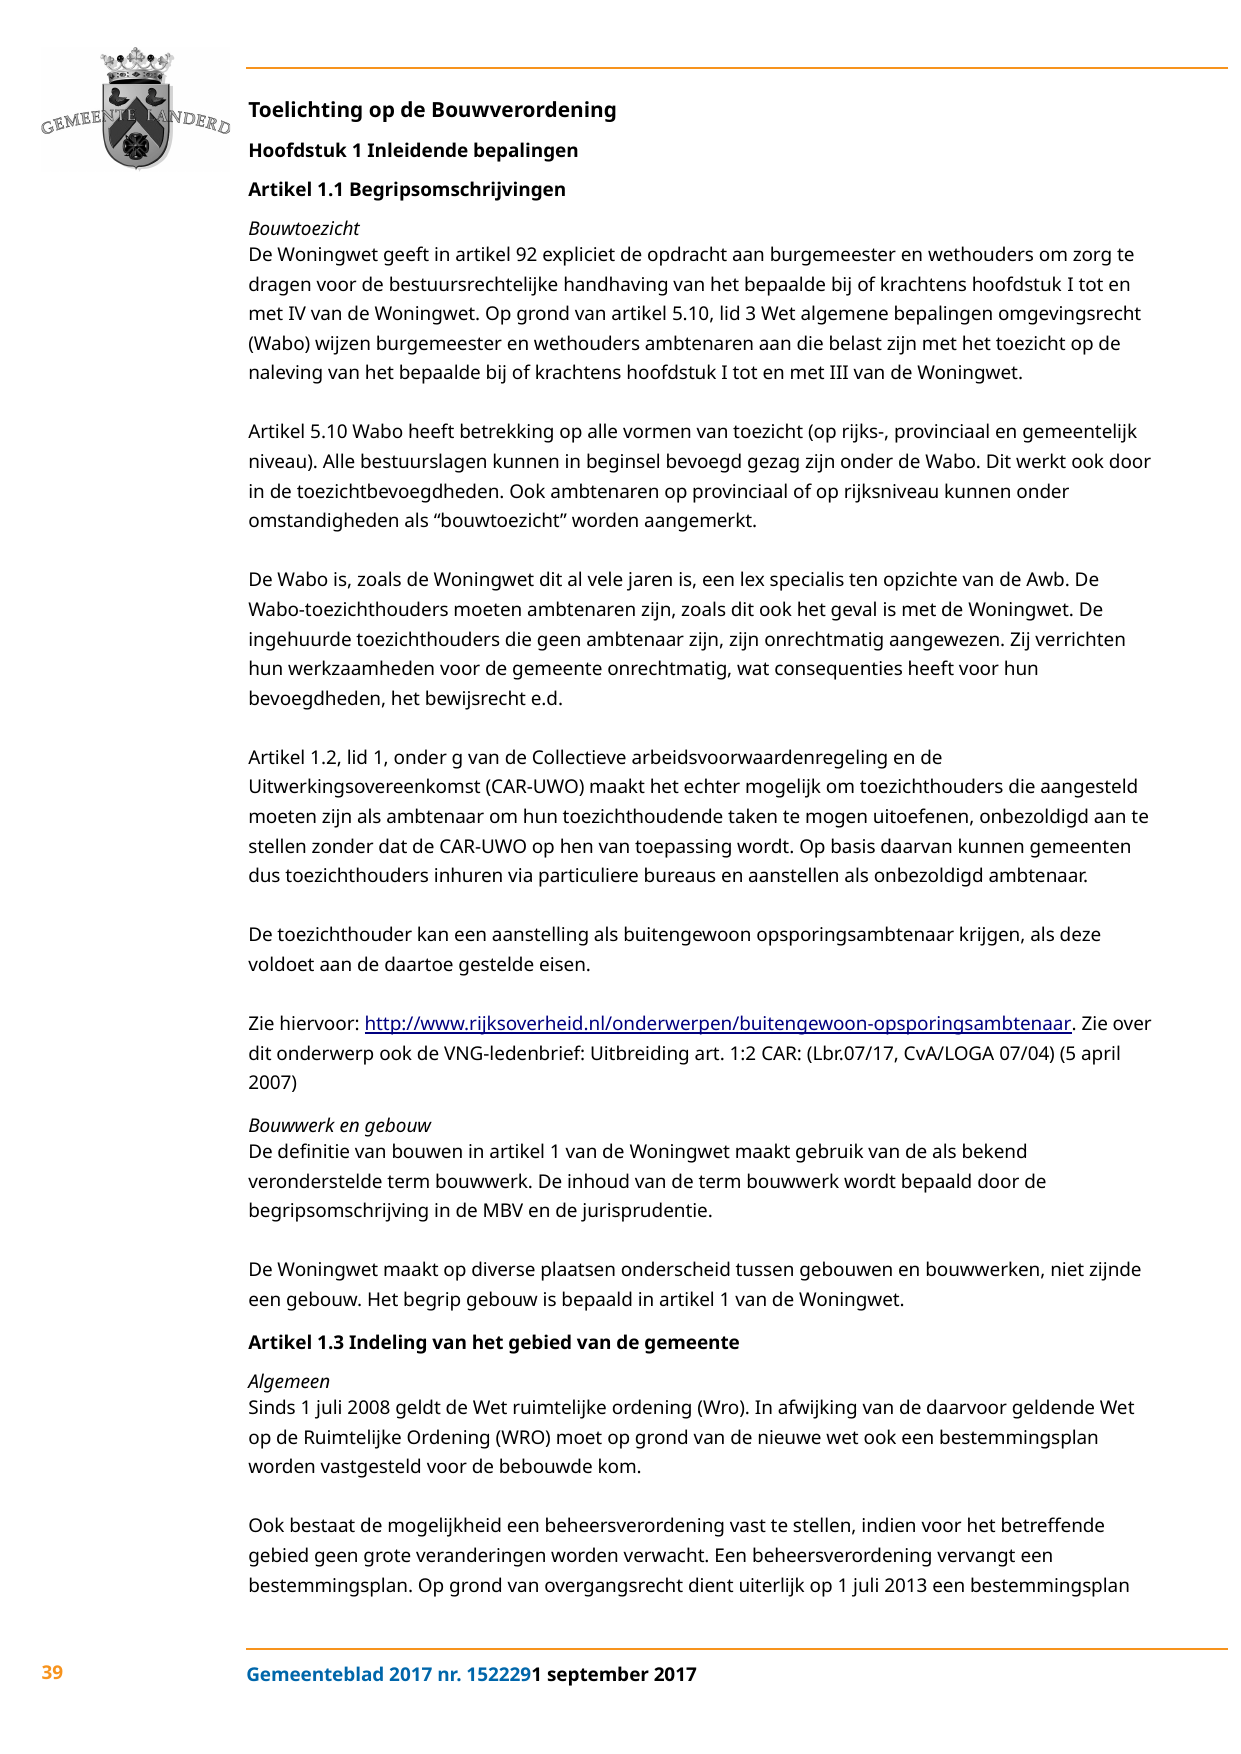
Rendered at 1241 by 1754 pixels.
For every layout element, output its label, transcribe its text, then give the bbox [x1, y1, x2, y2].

text De Wabo is, zoals de Woningwet dit al vele jaren is, een lex specialis ten opzichte van de Awb. De Wabo-toezichthouders moeten ambtenaren zijn, zoals dit ook het geval is met de Woningwet. De ingehuurde toezichthouders die geen ambtenaar zijn, zijn onrechtmatig aangewezen. Zij verrichten hun werkzaamheden voor de gemeente onrechtmatig, wat consequenties heeft voor hun bevoegdheden, het bewijsrecht e.d. [248, 567, 1152, 711]
text Algemeen [248, 1369, 1152, 1394]
text Zie hiervoor: http://www.rijksoverheid.nl/onderwerpen/buitengewoon-opsporingsambtenaar. Zie over dit onderwerp ook de VNG-ledenbrief: Uitbreiding art. 1:2 CAR: (Lbr.07/17, CvA/LOGA 07/04) (5 april 2007) [248, 1010, 1152, 1095]
text De Woningwet geeft in artikel 92 expliciet de opdracht aan burgemeester en wethouders om zorg te dragen voor de bestuursrechtelijke handhaving van het bepaalde bij of krachtens hoofdstuk I tot en met IV van de Woningwet. Op grond van artikel 5.10, lid 3 Wet algemene bepalingen omgevingsrecht (Wabo) wijzen burgemeester en wethouders ambtenaren aan die belast zijn met het toezicht op de naleving van het bepaalde bij of krachtens hoofdstuk I tot en met III van de Woningwet. [248, 241, 1152, 385]
text Hoofdstuk 1 Inleidende bepalingen [248, 137, 1152, 163]
text Bouwwerk en gebouw [248, 1113, 1152, 1138]
text Ook bestaat de mogelijkheid een beheersverordening vast te stellen, indien voor het betreffende gebied geen grote veranderingen worden verwacht. Een beheersverordening vervangt een bestemmingsplan. Op grond van overgangsrecht dient uiterlijk op 1 juli 2013 een bestemmingsplan [248, 1513, 1152, 1598]
picture [41, 47, 231, 172]
text Artikel 5.10 Wabo heeft betrekking op alle vormen van toezicht (op rijks-, provinciaal en gemeentelijk niveau). Alle bestuurslagen kunnen in beginsel bevoegd gezag zijn onder de Wabo. Dit werkt ook door in de toezichtbevoegdheden. Ook ambtenaren op provinciaal of op rijksniveau kunnen onder omstandigheden als “bouwtoezicht” worden aangemerkt. [248, 419, 1152, 533]
text De toezichthouder kan een aanstelling als buitengewoon opsporingsambtenaar krijgen, als deze voldoet aan de daartoe gestelde eisen. [248, 922, 1152, 977]
text Sinds 1 juli 2008 geldt de Wet ruimtelijke ordening (Wro). In afwijking van de daarvoor geldende Wet op de Ruimtelijke Ordening (WRO) moet op grond van de nieuwe wet ook een bestemmingsplan worden vastgesteld voor de bebouwde kom. [248, 1394, 1152, 1479]
text Toelichting op de Bouwverordening [248, 95, 1152, 123]
text Artikel 1.3 Indeling van het gebied van de gemeente [248, 1329, 1152, 1355]
text Artikel 1.2, lid 1, onder g van de Collectieve arbeidsvoorwaardenregeling en de Uitwerkingsovereenkomst (CAR-UWO) maakt het echter mogelijk om toezichthouders die aangesteld moeten zijn als ambtenaar om hun toezichthoudende taken te mogen uitoefenen, onbezoldigd aan te stellen zonder dat de CAR-UWO op hen van toepassing wordt. Op basis daarvan kunnen gemeenten dus toezichthouders inhuren via particuliere bureaus en aanstellen als onbezoldigd ambtenaar. [248, 744, 1152, 888]
text De definitie van bouwen in artikel 1 van de Woningwet maakt gebruik van de als bekend veronderstelde term bouwwerk. De inhoud van de term bouwwerk wordt bepaald door de begripsomschrijving in de MBV en de jurisprudentie. [248, 1138, 1152, 1223]
text De Woningwet maakt op diverse plaatsen onderscheid tussen gebouwen en bouwwerken, niet zijnde een gebouw. Het begrip gebouw is bepaald in artikel 1 van de Woningwet. [248, 1257, 1152, 1312]
text Artikel 1.1 Begripsomschrijvingen [248, 176, 1152, 202]
text Bouwtoezicht [248, 215, 1152, 241]
